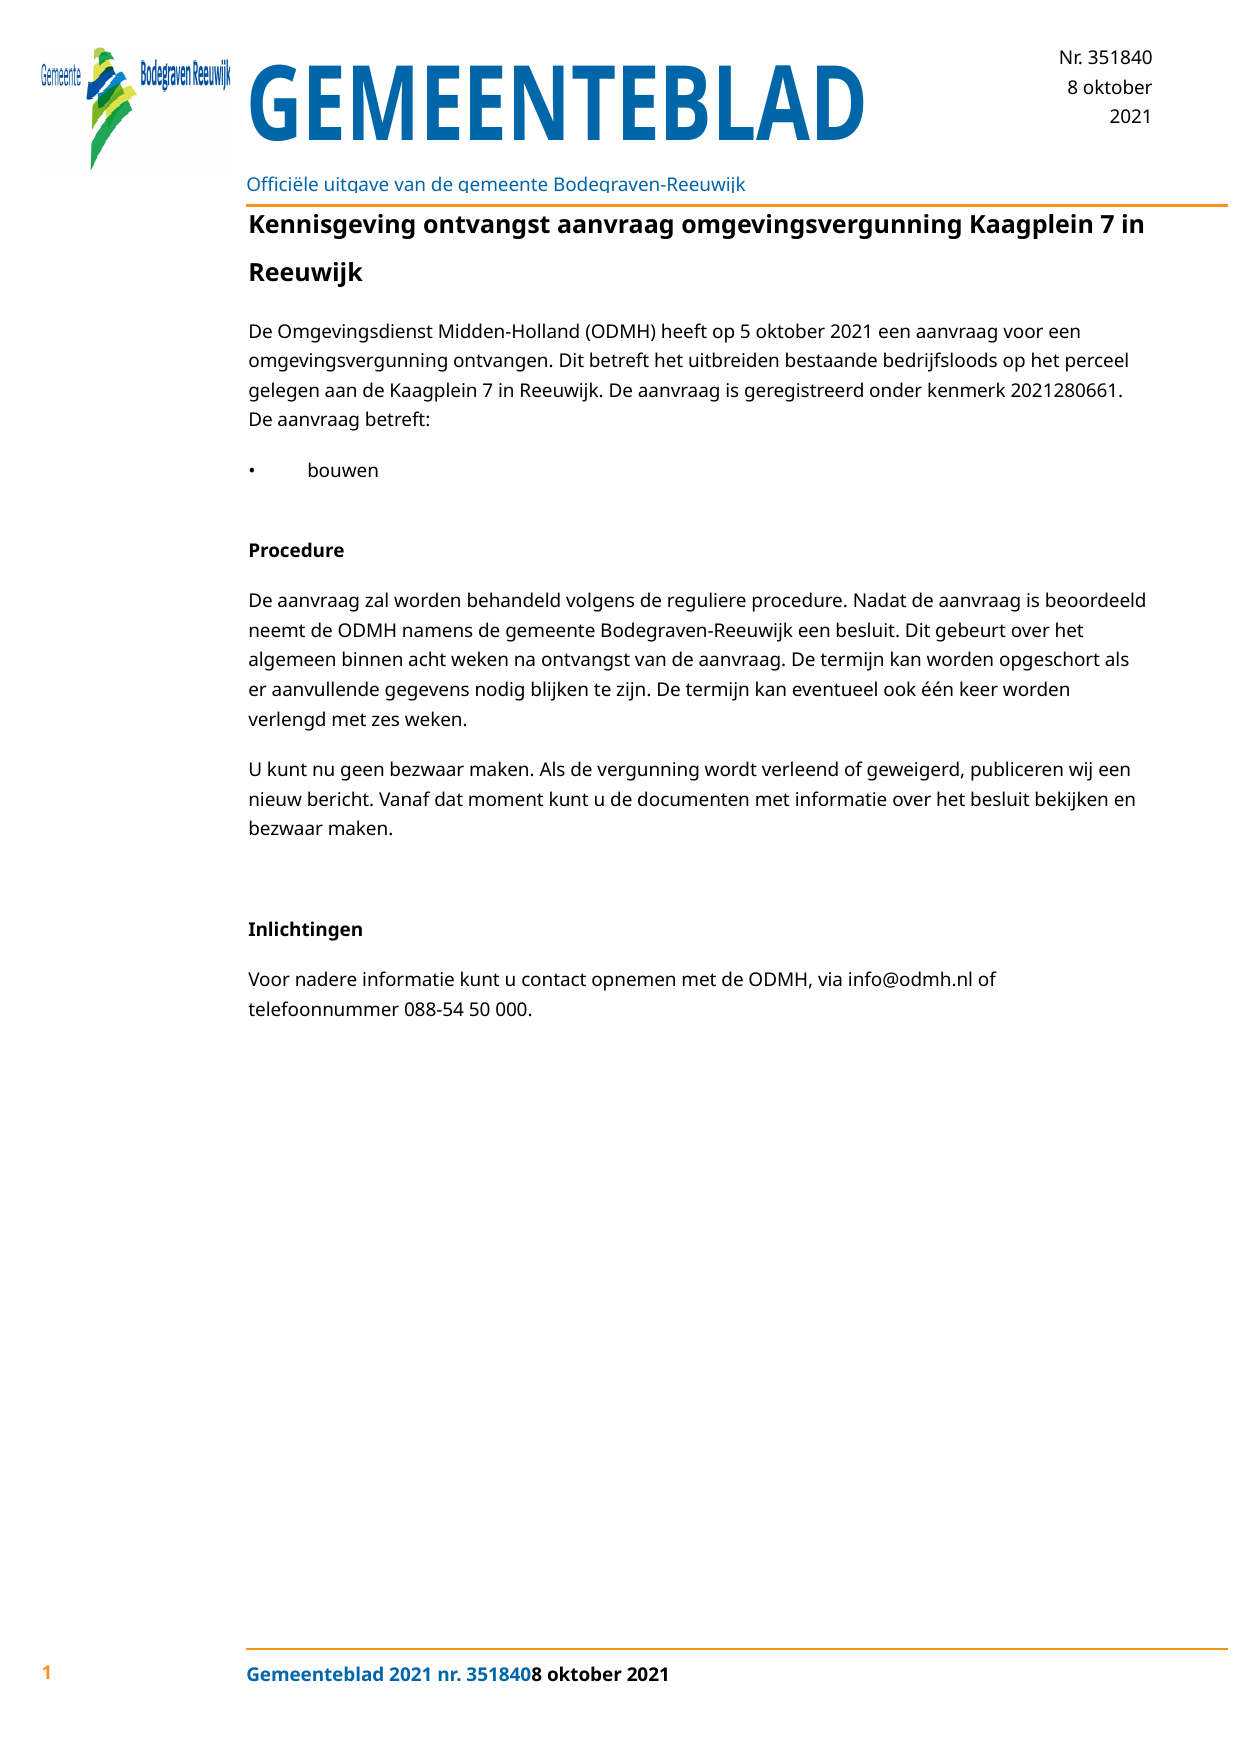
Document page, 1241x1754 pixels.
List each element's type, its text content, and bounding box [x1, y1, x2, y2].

text Kennisgeving ontvangst aanvraag omgevingsvergunning Kaagplein 7 in Reeuwijk [248, 207, 1152, 288]
picture [41, 47, 231, 172]
text U kunt nu geen bezwaar maken. Als de vergunning wordt verleend of geweigerd, publiceren wij een nieuw bericht. Vanaf dat moment kunt u de documenten met informatie over het besluit bekijken en bezwaar maken. [248, 756, 1152, 841]
text Voor nadere informatie kunt u contact opnemen met de ODMH, via info@odmh.nl of telefoonnummer 088-54 50 000. [248, 967, 1152, 1022]
text Inlichtingen [248, 916, 1152, 942]
text De Omgevingsdienst Midden-Holland (ODMH) heeft op 5 oktober 2021 een aanvraag voor een omgevingsvergunning ontvangen. Dit betreft het uitbreiden bestaande bedrijfsloods op het perceel gelegen aan de Kaagplein 7 in Reeuwijk. De aanvraag is geregistreerd onder kenmerk 2021280661. De aanvraag betreft: [248, 318, 1152, 432]
list bouwen [248, 457, 1152, 483]
text Procedure [248, 537, 1152, 563]
text De aanvraag zal worden behandeld volgens de reguliere procedure. Nadat de aanvraag is beoordeeld neemt de ODMH namens de gemeente Bodegraven-Reeuwijk een besluit. Dit gebeurt over het algemeen binnen acht weken na ontvangst van de aanvraag. De termijn kan worden opgeschort als er aanvullende gegevens nodig blijken te zijn. De termijn kan eventueel ook één keer worden verlengd met zes weken. [248, 587, 1152, 732]
